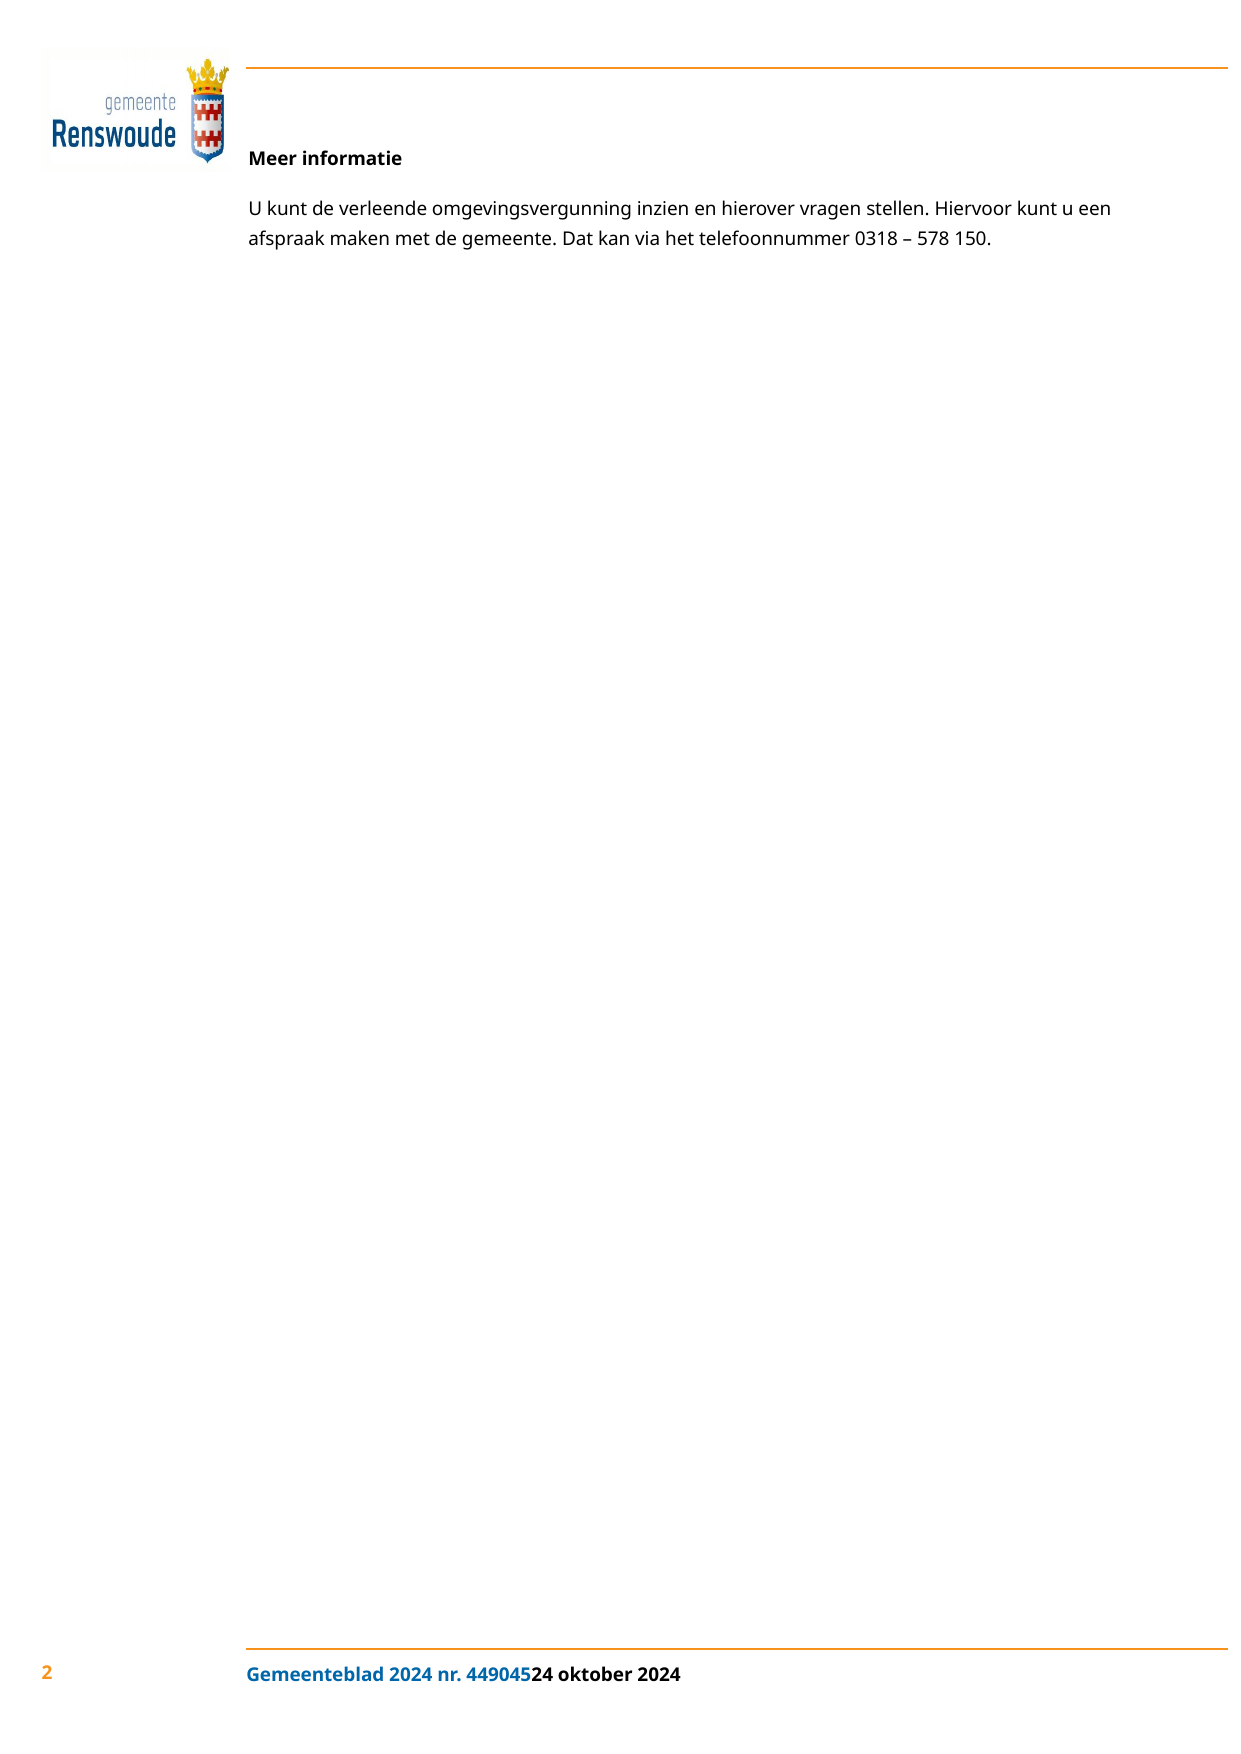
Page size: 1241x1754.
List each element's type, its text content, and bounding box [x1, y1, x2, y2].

picture [41, 47, 231, 172]
text U kunt de verleende omgevingsvergunning inzien en hierover vragen stellen. Hiervoor kunt u een afspraak maken met de gemeente. Dat kan via het telefoonnummer 0318 – 578 150. [248, 196, 1152, 251]
text Meer informatie [248, 145, 1152, 171]
